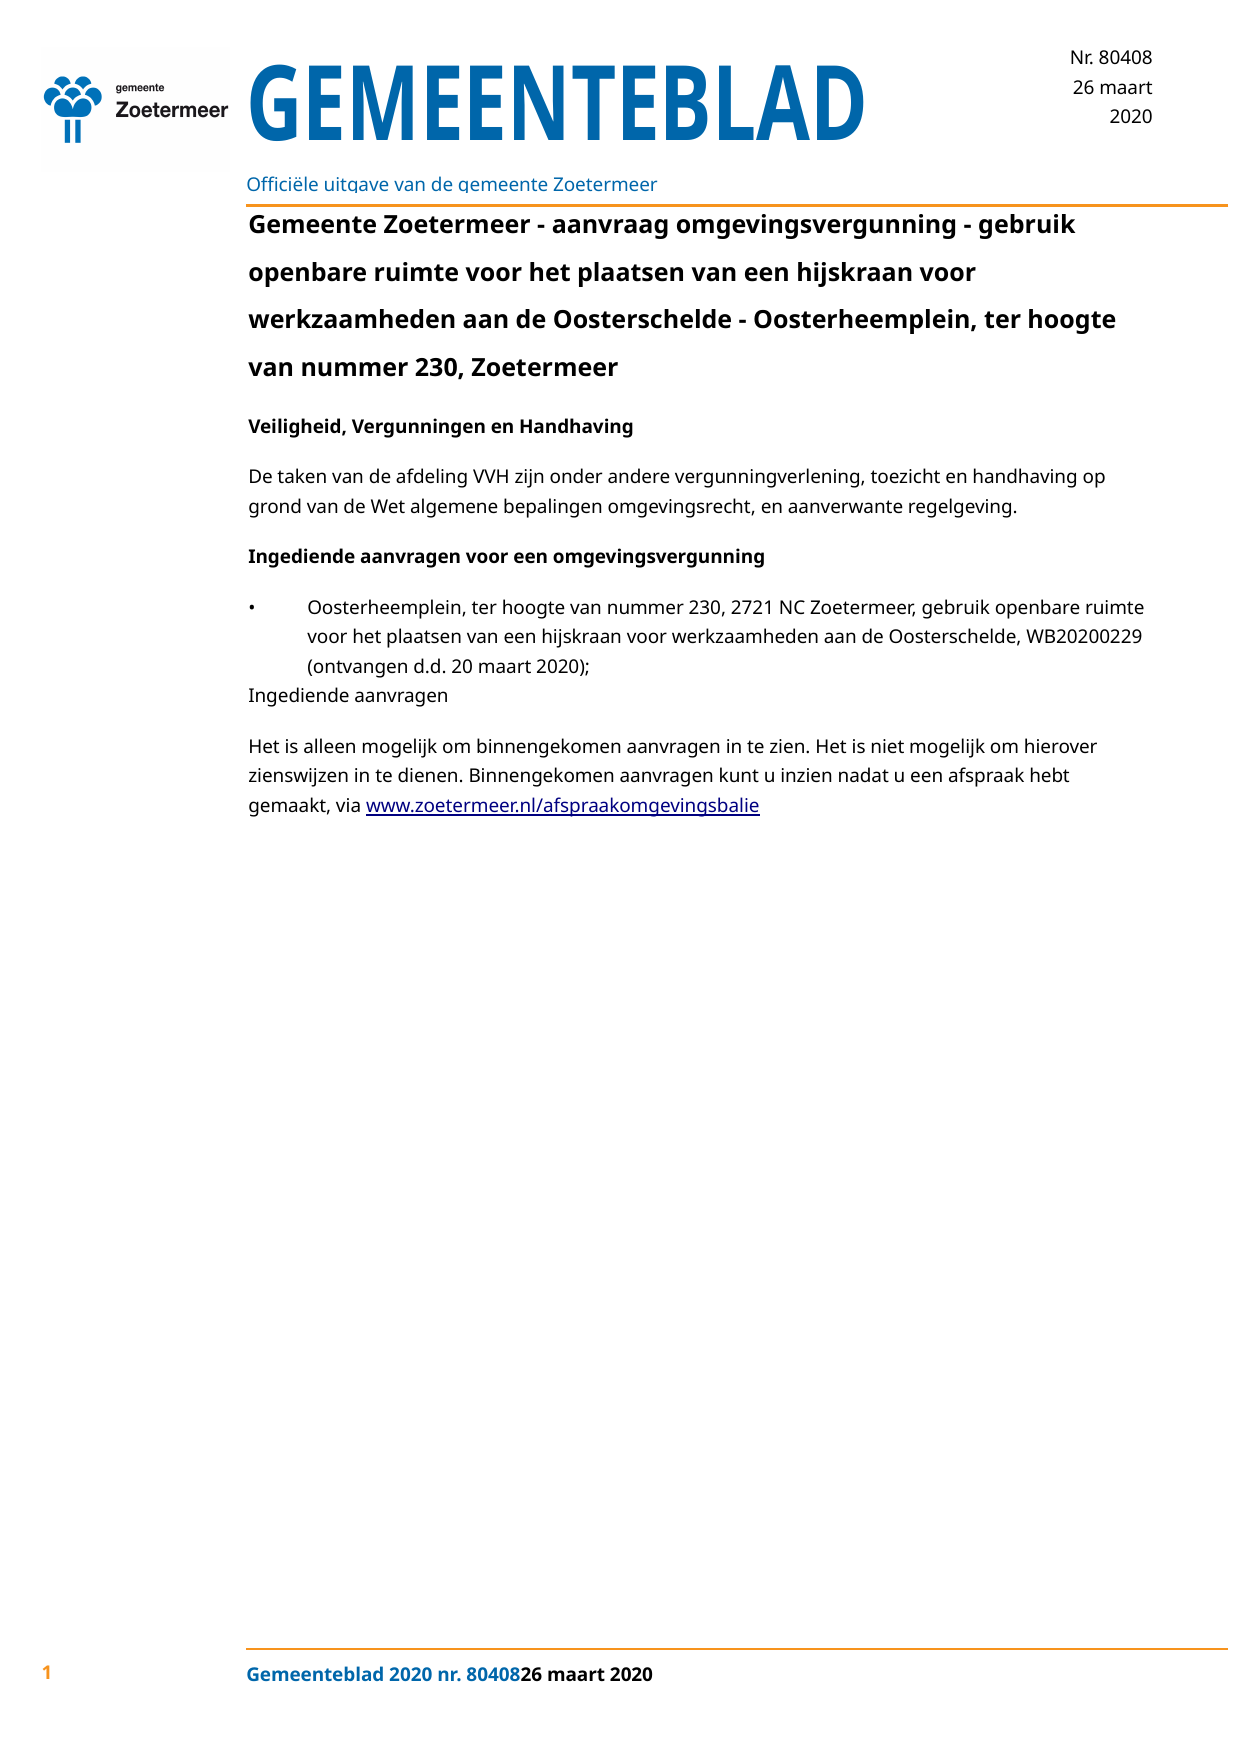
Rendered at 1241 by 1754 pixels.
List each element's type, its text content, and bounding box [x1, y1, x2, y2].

text Gemeente Zoetermeer - aanvraag omgevingsvergunning - gebruik openbare ruimte voor het plaatsen van een hijskraan voor werkzaamheden aan de Oosterschelde - Oosterheemplein, ter hoogte van nummer 230, Zoetermeer [248, 207, 1152, 384]
text Het is alleen mogelijk om binnengekomen aanvragen in te zien. Het is niet mogelijk om hierover zienswijzen in te dienen. Binnengekomen aanvragen kunt u inzien nadat u een afspraak hebt gemaakt, via www.zoetermeer.nl/afspraakomgevingsbalie [248, 733, 1152, 818]
list Oosterheemplein, ter hoogte van nummer 230, 2721 NC Zoetermeer, gebruik openbare ruimte voor het plaatsen van een hijskraan voor werkzaamheden aan de Oosterschelde, WB20200229 (ontvangen d.d. 20 maart 2020); [248, 594, 1152, 679]
text Ingediende aanvragen voor een omgevingsvergunning [248, 543, 1152, 569]
text Ingediende aanvragen [248, 683, 1152, 708]
text De taken van de afdeling VVH zijn onder andere vergunningverlening, toezicht en handhaving op grond van de Wet algemene bepalingen omgevingsrecht, en aanverwante regelgeving. [248, 463, 1152, 519]
text Veiligheid, Vergunningen en Handhaving [248, 413, 1152, 439]
picture [41, 47, 231, 172]
